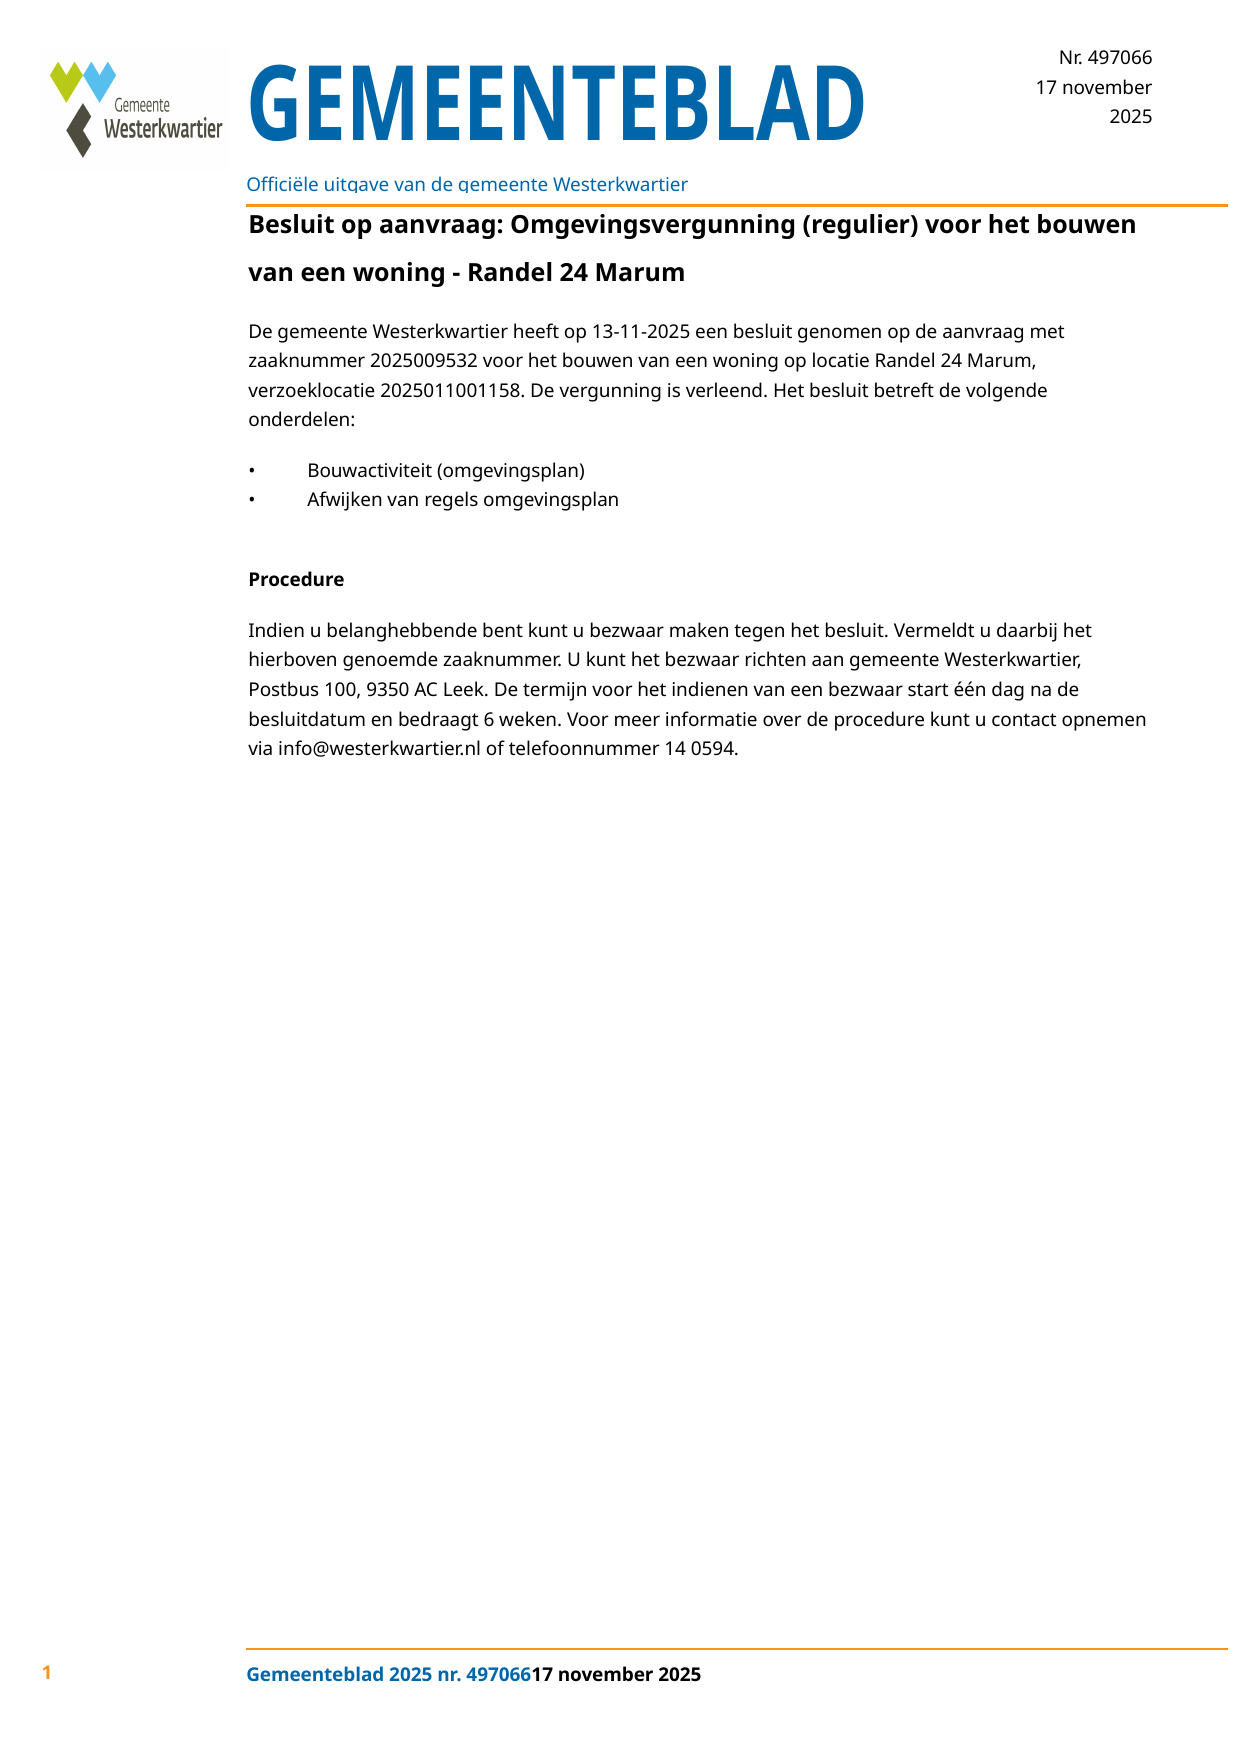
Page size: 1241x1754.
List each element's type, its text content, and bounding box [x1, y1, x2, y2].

list Bouwactiviteit (omgevingsplan) [248, 457, 1152, 483]
text De gemeente Westerkwartier heeft op 13-11-2025 een besluit genomen op de aanvraag met zaaknummer 2025009532 voor het bouwen van een woning op locatie Randel 24 Marum, verzoeklocatie 2025011001158. De vergunning is verleend. Het besluit betreft de volgende onderdelen: [248, 318, 1152, 432]
picture [41, 47, 231, 172]
text Procedure [248, 567, 1152, 592]
text Besluit op aanvraag: Omgevingsvergunning (regulier) voor het bouwen van een woning - Randel 24 Marum [248, 207, 1152, 288]
list Afwijken van regels omgevingsplan [248, 487, 1152, 512]
text Indien u belanghebbende bent kunt u bezwaar maken tegen het besluit. Vermeldt u daarbij het hierboven genoemde zaaknummer. U kunt het bezwaar richten aan gemeente Westerkwartier, Postbus 100, 9350 AC Leek. De termijn voor het indienen van een bezwaar start één dag na de besluitdatum en bedraagt 6 weken. Voor meer informatie over de procedure kunt u contact opnemen via info@westerkwartier.nl of telefoonnummer 14 0594. [248, 617, 1152, 761]
